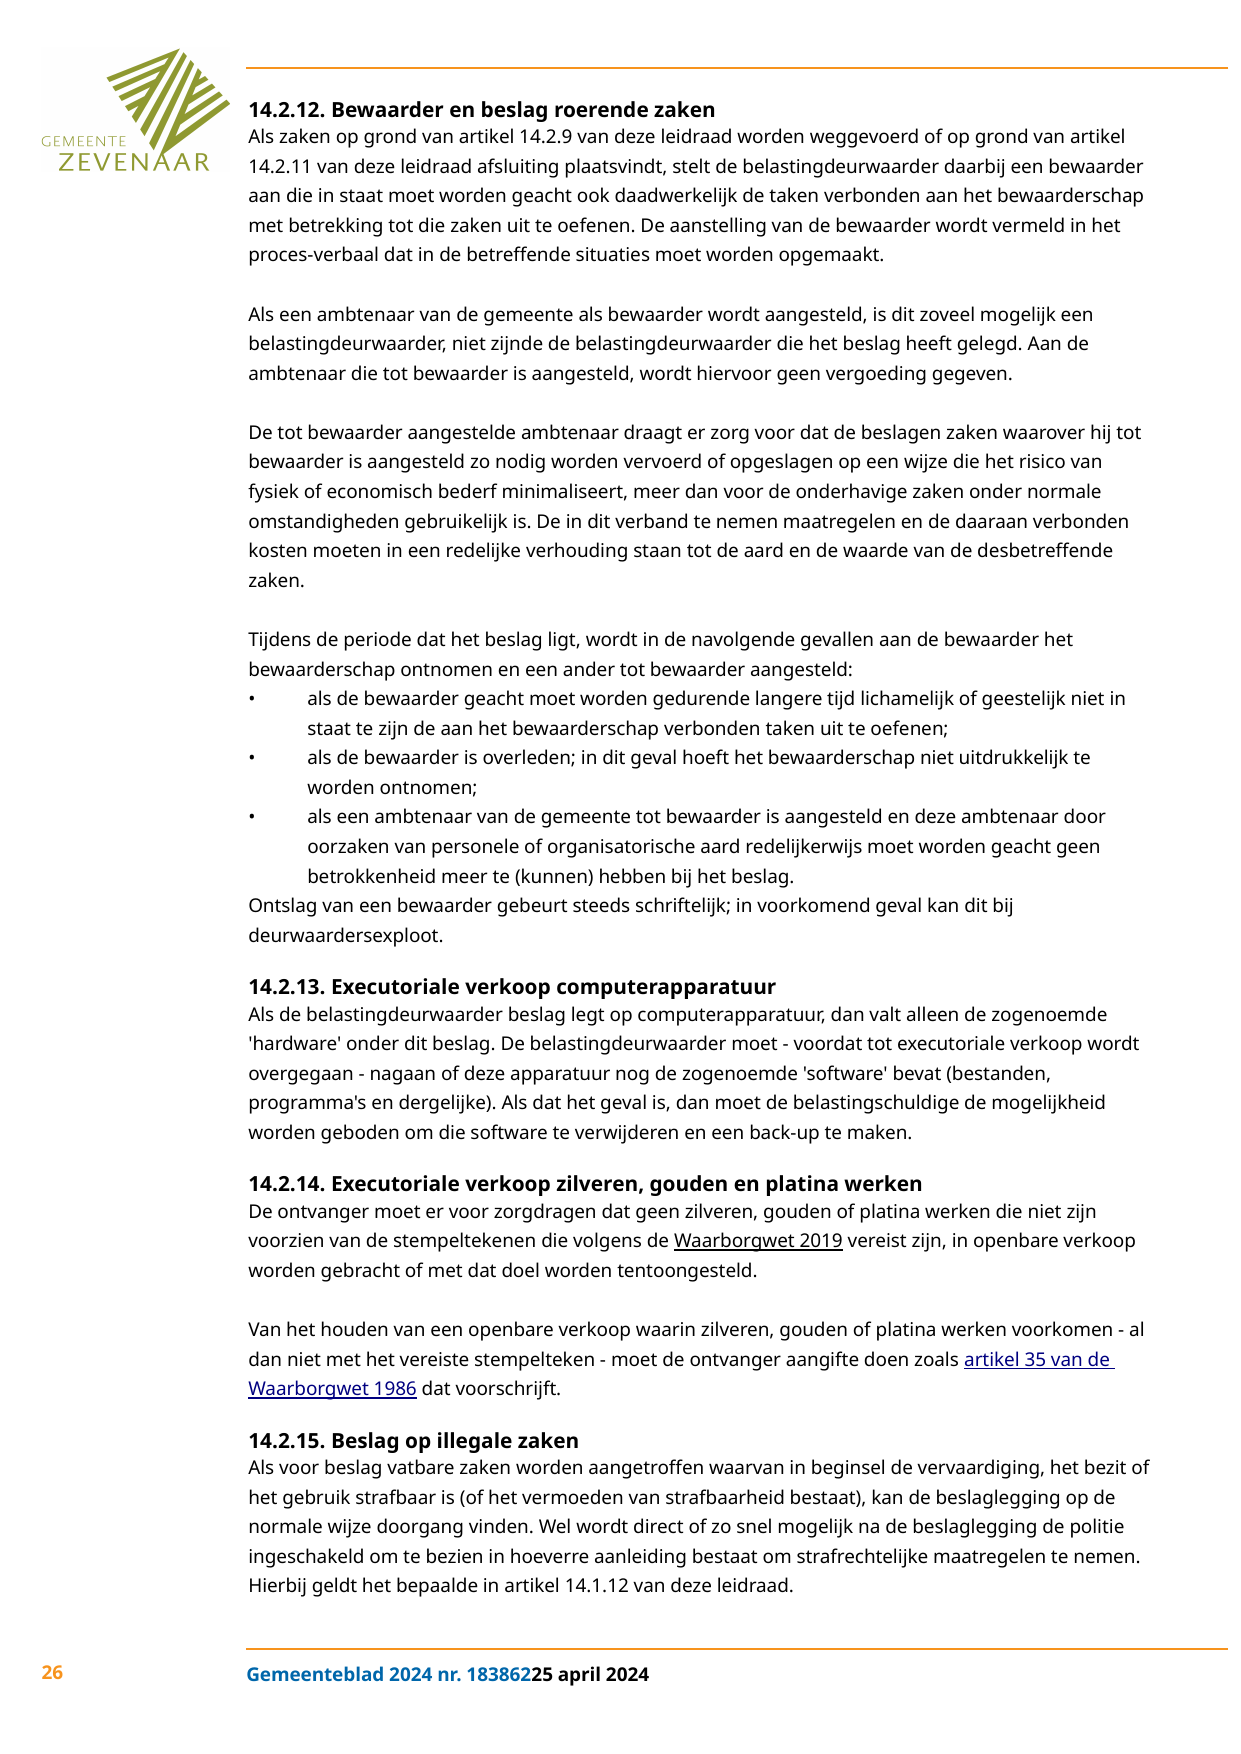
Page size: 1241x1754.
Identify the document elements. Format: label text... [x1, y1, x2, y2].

text 14.2.15. Beslag op illegale zaken [248, 1426, 1152, 1454]
text Als de belastingdeurwaarder beslag legt op computerapparatuur, dan valt alleen de zogenoemde 'hardware' onder dit beslag. De belastingdeurwaarder moet - voordat tot executoriale verkoop wordt overgegaan - nagaan of deze apparatuur nog de zogenoemde 'software' bevat (bestanden, programma's en dergelijke). Als dat het geval is, dan moet de belastingschuldige de mogelijkheid worden geboden om die software te verwijderen en een back-up te maken. [248, 1001, 1152, 1145]
text 14.2.13. Executoriale verkoop computerapparatuur [248, 972, 1152, 1001]
text Ontslag van een bewaarder gebeurt steeds schriftelijk; in voorkomend geval kan dit bij deurwaardersexploot. [248, 892, 1152, 948]
text Als zaken op grond van artikel 14.2.9 van deze leidraad worden weggevoerd of op grond van artikel 14.2.11 van deze leidraad afsluiting plaatsvindt, stelt de belastingdeurwaarder daarbij een bewaarder aan die in staat moet worden geacht ook daadwerkelijk de taken verbonden aan het bewaarderschap met betrekking tot die zaken uit te oefenen. De aanstelling van de bewaarder wordt vermeld in het proces-verbaal dat in de betreffende situaties moet worden opgemaakt. [248, 123, 1152, 267]
text 14.2.14. Executoriale verkoop zilveren, gouden en platina werken [248, 1169, 1152, 1198]
text Als een ambtenaar van de gemeente als bewaarder wordt aangesteld, is dit zoveel mogelijk een belastingdeurwaarder, niet zijnde de belastingdeurwaarder die het beslag heeft gelegd. Aan de ambtenaar die tot bewaarder is aangesteld, wordt hiervoor geen vergoeding gegeven. [248, 301, 1152, 386]
list als de bewaarder geacht moet worden gedurende langere tijd lichamelijk of geestelijk niet in staat te zijn de aan het bewaarderschap verbonden taken uit te oefenen; [248, 685, 1152, 741]
text De ontvanger moet er voor zorgdragen dat geen zilveren, gouden of platina werken die niet zijn voorzien van de stempeltekenen die volgens de Waarborgwet 2019 vereist zijn, in openbare verkoop worden gebracht of met dat doel worden tentoongesteld. [248, 1198, 1152, 1283]
text 14.2.12. Bewaarder en beslag roerende zaken [248, 95, 1152, 123]
list als een ambtenaar van de gemeente tot bewaarder is aangesteld en deze ambtenaar door oorzaken van personele of organisatorische aard redelijkerwijs moet worden geacht geen betrokkenheid meer te (kunnen) hebben bij het beslag. [248, 804, 1152, 888]
picture [41, 47, 231, 172]
list als de bewaarder is overleden; in dit geval hoeft het bewaarderschap niet uitdrukkelijk te worden ontnomen; [248, 744, 1152, 800]
text Tijdens de periode dat het beslag ligt, wordt in de navolgende gevallen aan de bewaarder het bewaarderschap ontnomen en een ander tot bewaarder aangesteld: [248, 626, 1152, 681]
text Van het houden van een openbare verkoop waarin zilveren, gouden of platina werken voorkomen - al dan niet met het vereiste stempelteken - moet de ontvanger aangifte doen zoals artikel 35 van de Waarborgwet 1986 dat voorschrijft. [248, 1316, 1152, 1401]
text De tot bewaarder aangestelde ambtenaar draagt er zorg voor dat de beslagen zaken waarover hij tot bewaarder is aangesteld zo nodig worden vervoerd of opgeslagen op een wijze die het risico van fysiek of economisch bederf minimaliseert, meer dan voor de onderhavige zaken onder normale omstandigheden gebruikelijk is. De in dit verband te nemen maatregelen en de daaraan verbonden kosten moeten in een redelijke verhouding staan tot de aard en de waarde van de desbetreffende zaken. [248, 419, 1152, 593]
text Als voor beslag vatbare zaken worden aangetroffen waarvan in beginsel de vervaardiging, het bezit of het gebruik strafbaar is (of het vermoeden van strafbaarheid bestaat), kan de beslaglegging op de normale wijze doorgang vinden. Wel wordt direct of zo snel mogelijk na de beslaglegging de politie ingeschakeld om te bezien in hoeverre aanleiding bestaat om strafrechtelijke maatregelen te nemen. Hierbij geldt het bepaalde in artikel 14.1.12 van deze leidraad. [248, 1454, 1152, 1598]
